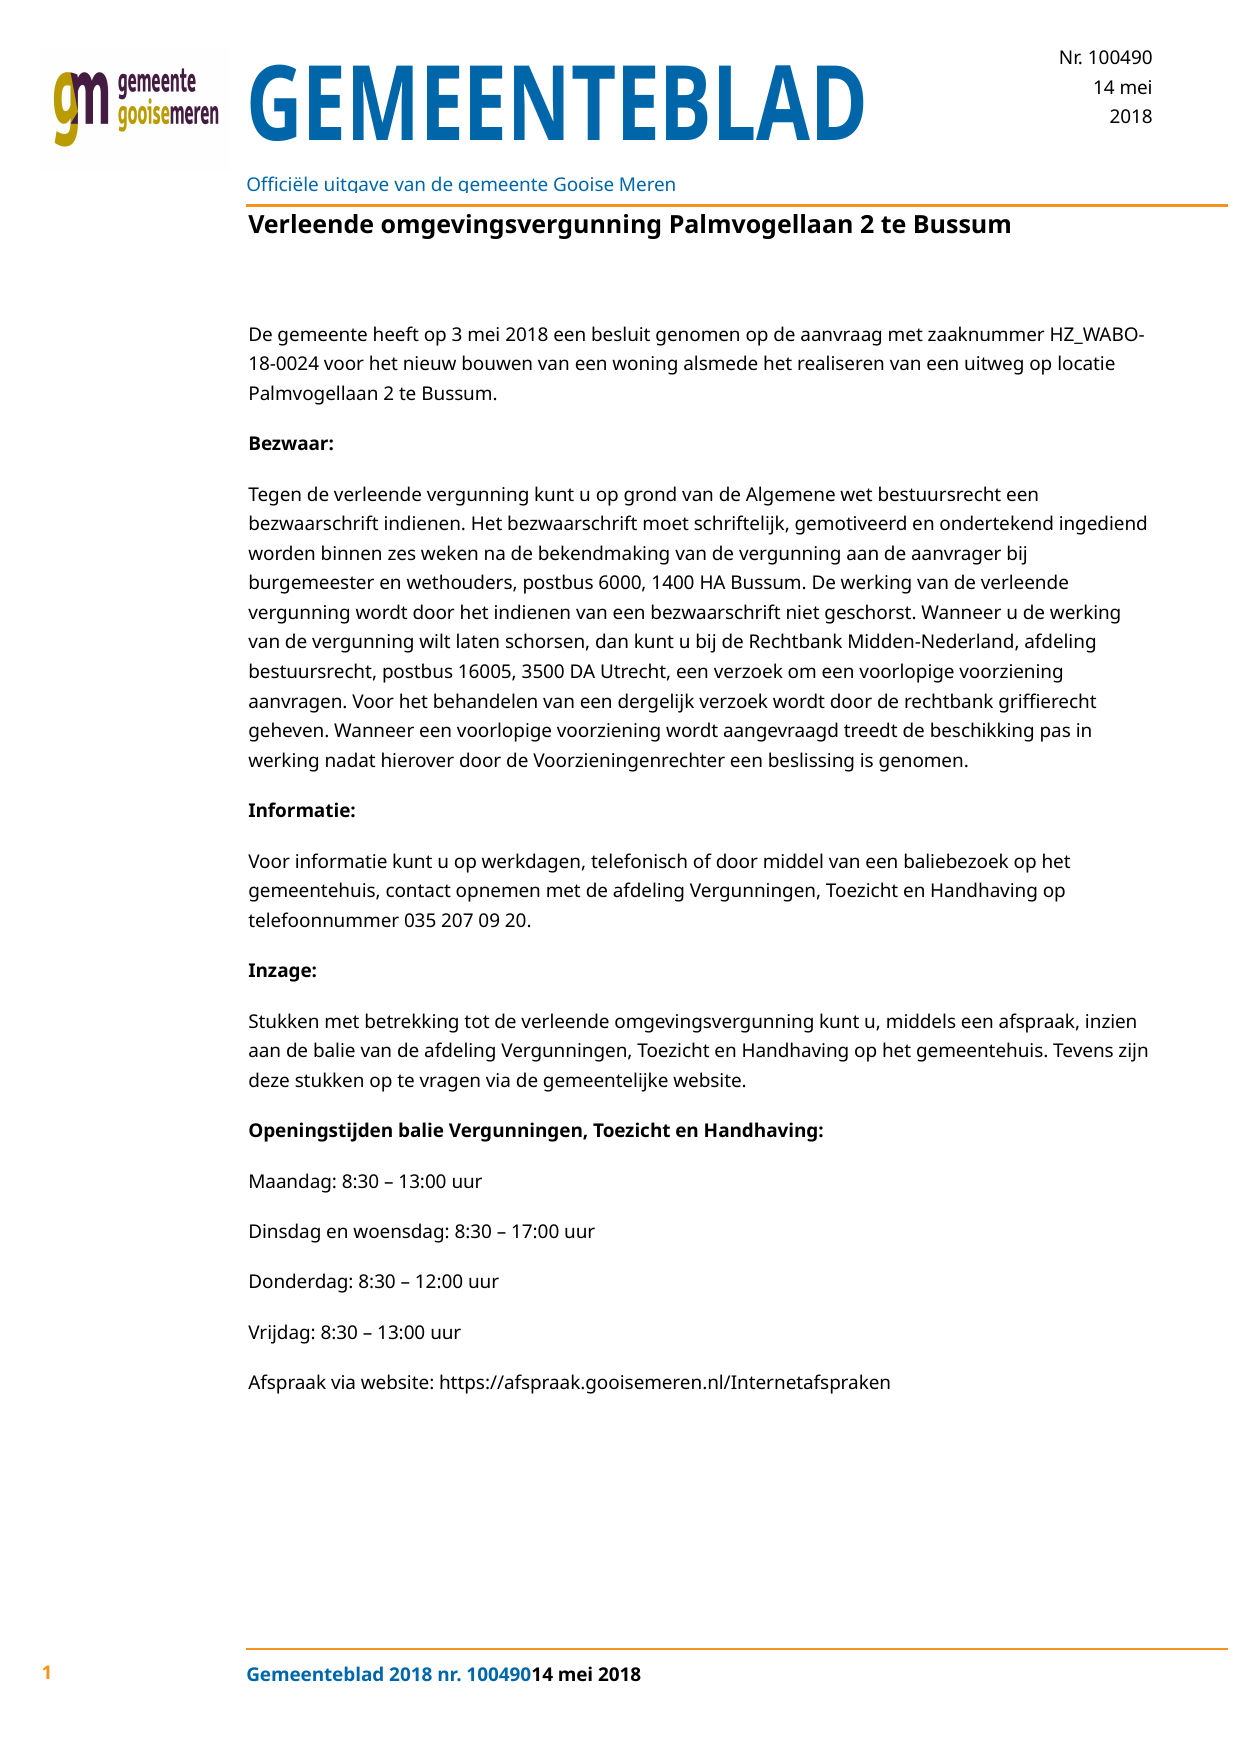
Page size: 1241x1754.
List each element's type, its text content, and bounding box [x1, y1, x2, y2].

text Donderdag: 8:30 – 12:00 uur [248, 1269, 1152, 1294]
picture [41, 47, 231, 172]
text De gemeente heeft op 3 mei 2018 een besluit genomen op de aanvraag met zaaknummer HZ_WABO-18-0024 voor het nieuw bouwen van een woning alsmede het realiseren van een uitweg op locatie Palmvogellaan 2 te Bussum. [248, 321, 1152, 406]
text Informatie: [248, 797, 1152, 823]
text Voor informatie kunt u op werkdagen, telefonisch of door middel van een baliebezoek op het gemeentehuis, contact opnemen met de afdeling Vergunningen, Toezicht en Handhaving op telefoonnummer 035 207 09 20. [248, 848, 1152, 933]
text Openingstijden balie Vergunningen, Toezicht en Handhaving: [248, 1117, 1152, 1143]
text Tegen de verleende vergunning kunt u op grond van de Algemene wet bestuursrecht een bezwaarschrift indienen. Het bezwaarschrift moet schriftelijk, gemotiveerd en ondertekend ingediend worden binnen zes weken na de bekendmaking van de vergunning aan de aanvrager bij burgemeester en wethouders, postbus 6000, 1400 HA Bussum. De werking van de verleende vergunning wordt door het indienen van een bezwaarschrift niet geschorst. Wanneer u de werking van de vergunning wilt laten schorsen, dan kunt u bij de Rechtbank Midden-Nederland, afdeling bestuursrecht, postbus 16005, 3500 DA Utrecht, een verzoek om een voorlopige voorziening aanvragen. Voor het behandelen van een dergelijk verzoek wordt door de rechtbank griffierecht geheven. Wanneer een voorlopige voorziening wordt aangevraagd treedt de beschikking pas in werking nadat hierover door de Voorzieningenrechter een beslissing is genomen. [248, 481, 1152, 773]
text Stukken met betrekking tot de verleende omgevingsvergunning kunt u, middels een afspraak, inzien aan de balie van de afdeling Vergunningen, Toezicht en Handhaving op het gemeentehuis. Tevens zijn deze stukken op te vragen via de gemeentelijke website. [248, 1008, 1152, 1093]
text Afspraak via website: https://afspraak.gooisemeren.nl/Internetafspraken [248, 1369, 1152, 1395]
text Bezwaar: [248, 430, 1152, 456]
text Inzage: [248, 957, 1152, 983]
text Vrijdag: 8:30 – 13:00 uur [248, 1319, 1152, 1345]
text Dinsdag en woensdag: 8:30 – 17:00 uur [248, 1218, 1152, 1244]
text Verleende omgevingsvergunning Palmvogellaan 2 te Bussum [248, 207, 1152, 241]
text Maandag: 8:30 – 13:00 uur [248, 1168, 1152, 1193]
